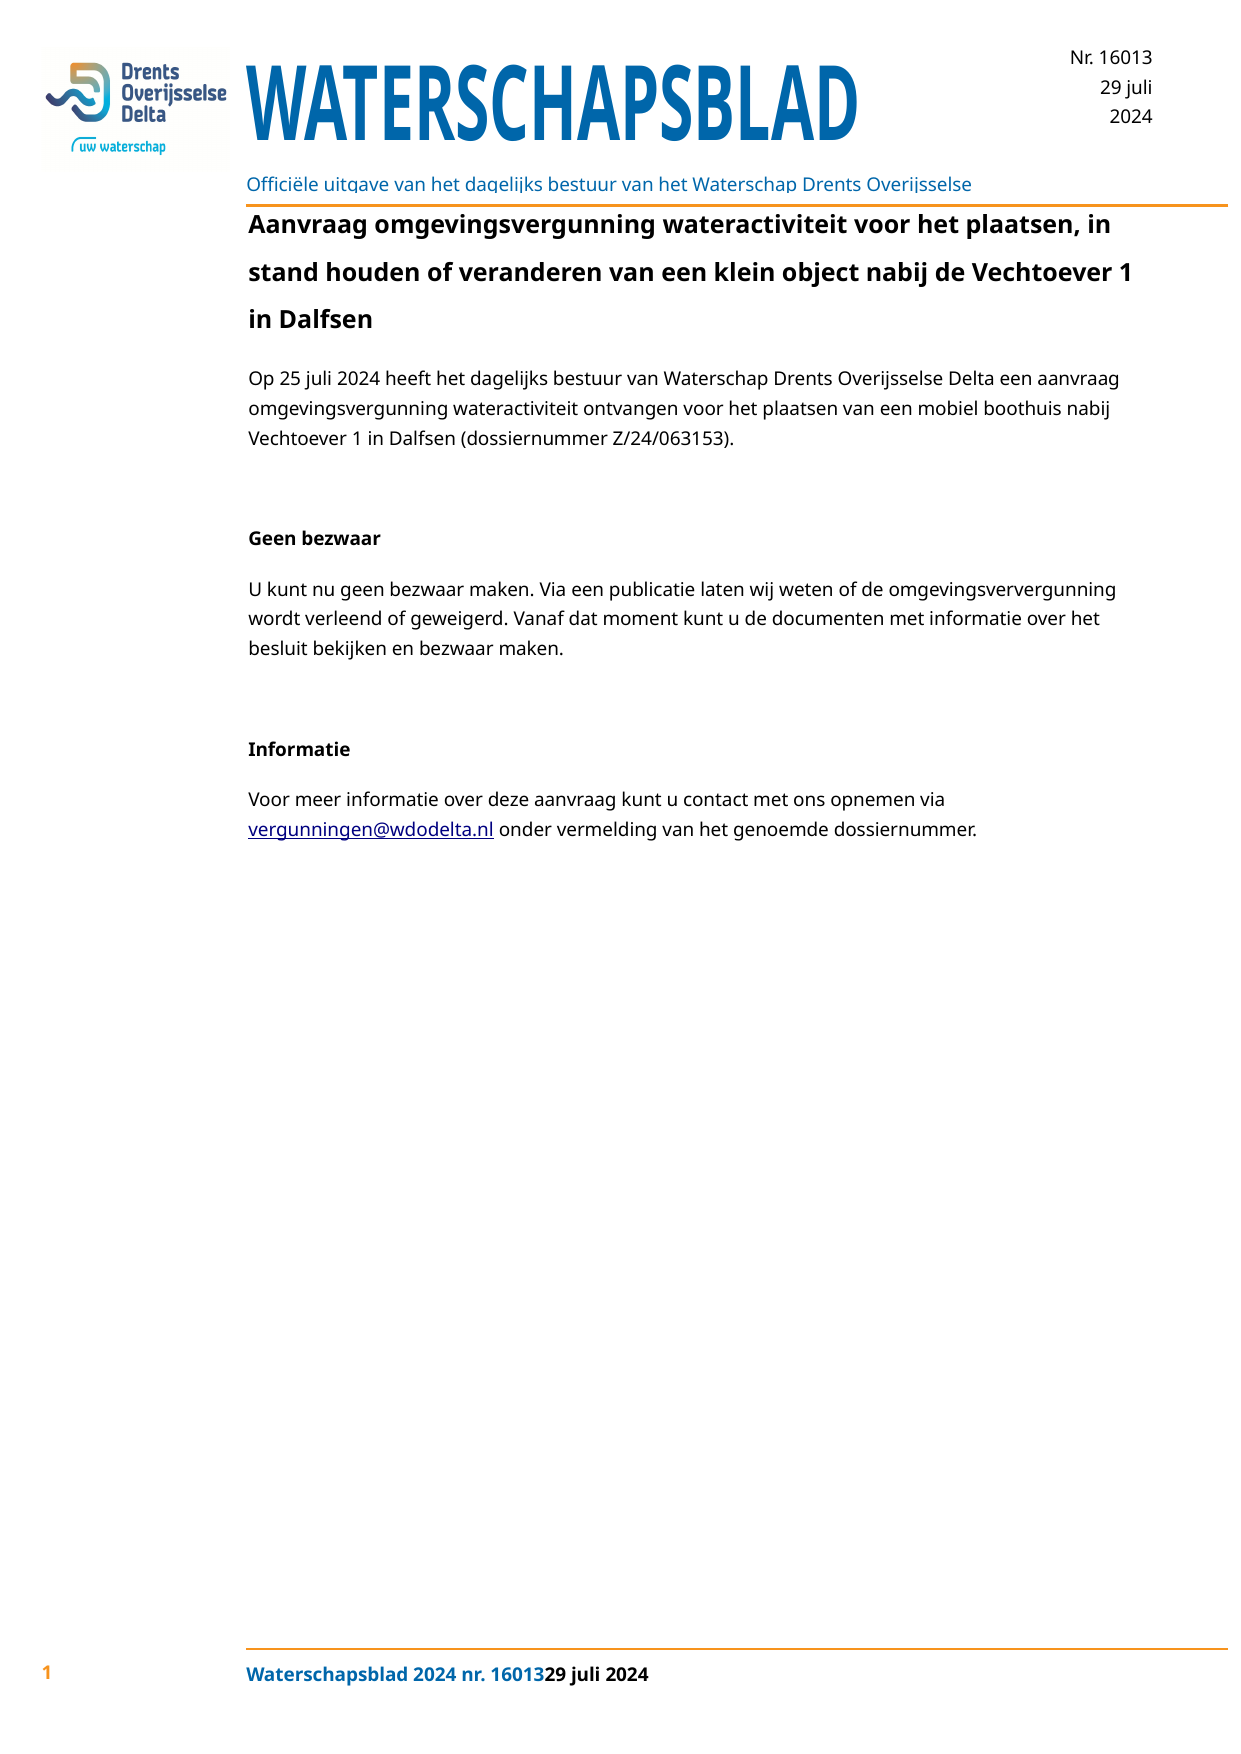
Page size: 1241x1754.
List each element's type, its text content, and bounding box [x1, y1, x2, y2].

text U kunt nu geen bezwaar maken. Via een publicatie laten wij weten of de omgevingsververgunning wordt verleend of geweigerd. Vanaf dat moment kunt u de documenten met informatie over het besluit bekijken en bezwaar maken. [248, 576, 1152, 661]
text Op 25 juli 2024 heeft het dagelijks bestuur van Waterschap Drents Overijsselse Delta een aanvraag omgevingsvergunning wateractiviteit ontvangen voor het plaatsen van een mobiel boothuis nabij Vechtoever 1 in Dalfsen (dossiernummer Z/24/063153). [248, 366, 1152, 450]
text Aanvraag omgevingsvergunning wateractiviteit voor het plaatsen, in stand houden of veranderen van een klein object nabij de Vechtoever 1 in Dalfsen [248, 207, 1152, 336]
text Informatie [248, 736, 1152, 762]
text Voor meer informatie over deze aanvraag kunt u contact met ons opnemen via vergunningen@wdodelta.nl onder vermelding van het genoemde dossiernummer. [248, 786, 1152, 842]
text Geen bezwaar [248, 526, 1152, 551]
picture [41, 47, 231, 172]
